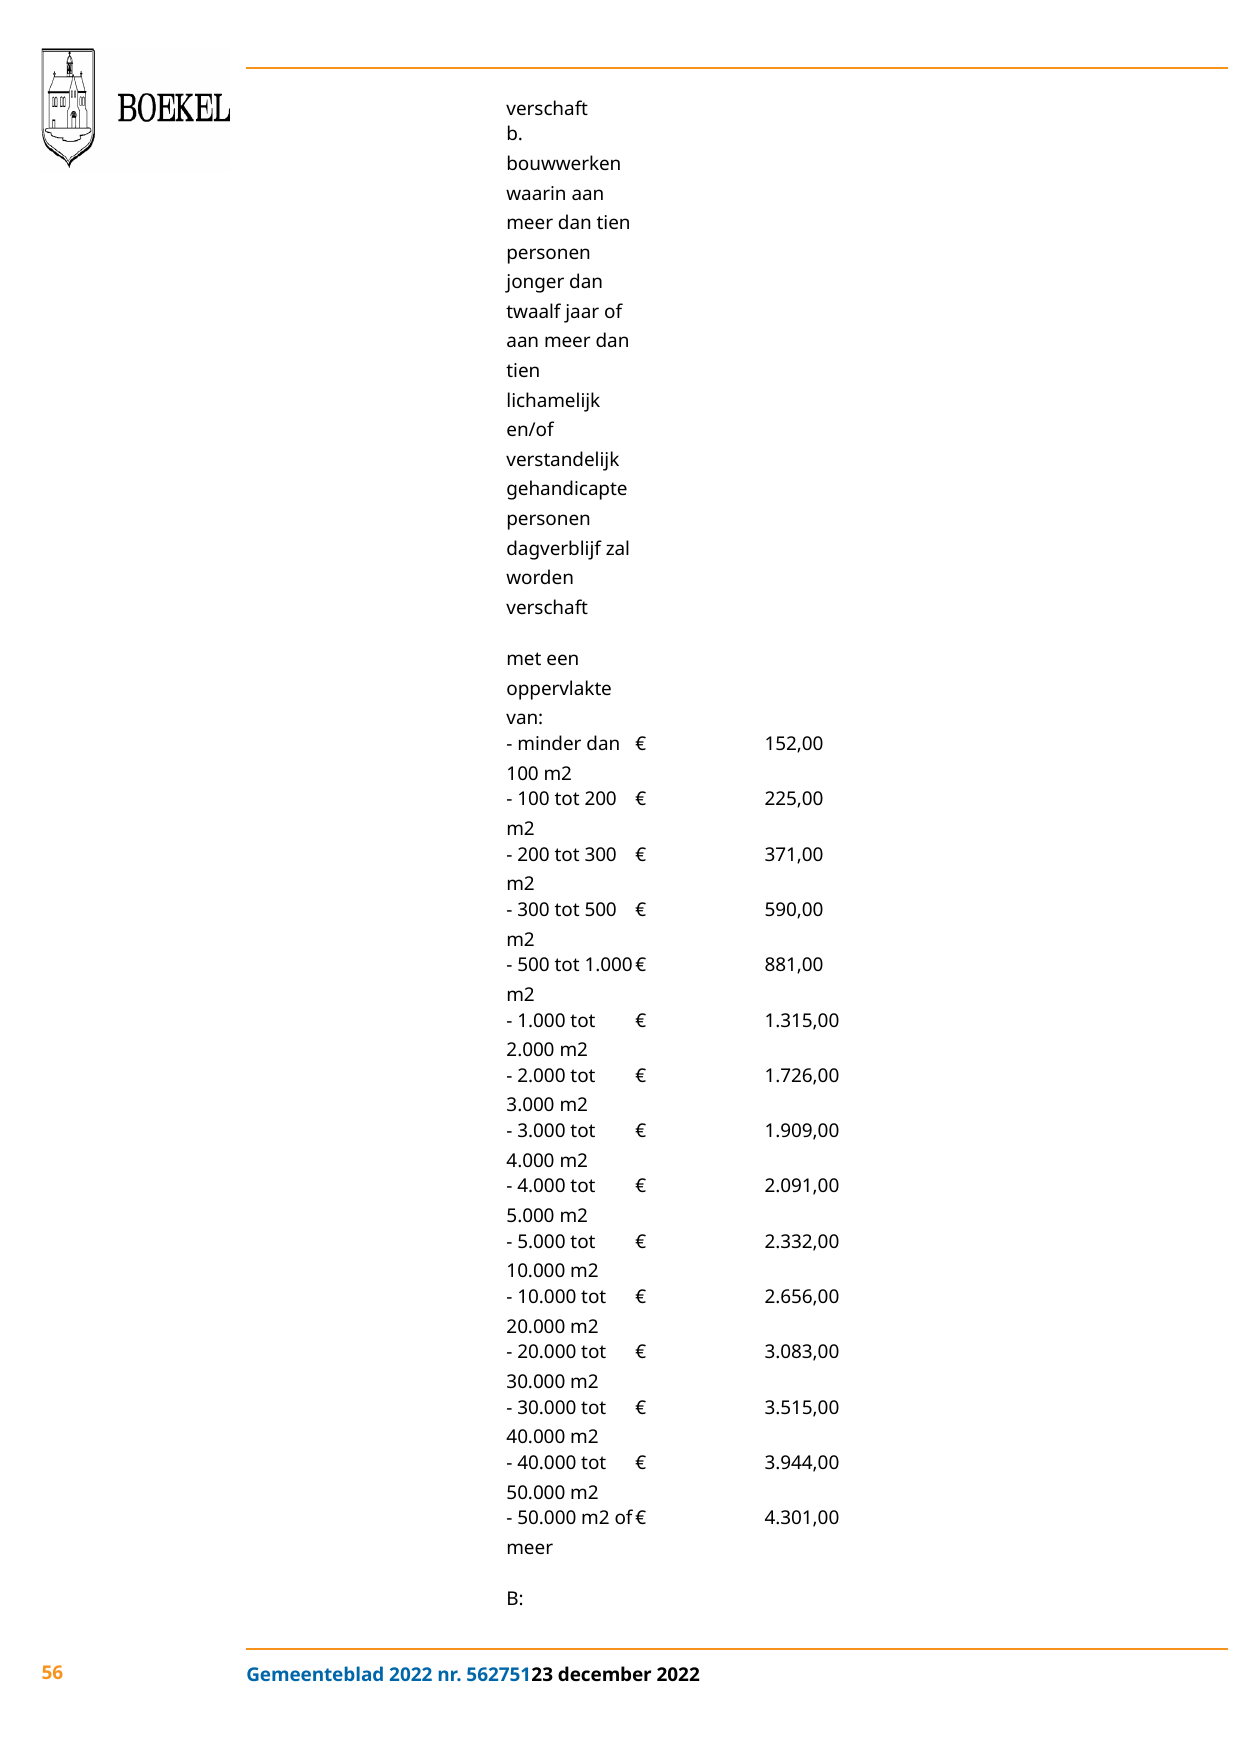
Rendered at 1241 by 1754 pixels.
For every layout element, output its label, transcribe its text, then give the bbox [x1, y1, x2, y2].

table_cell 1.726,00 [764, 1062, 1022, 1117]
table_cell [635, 1586, 764, 1611]
table_cell 3.083,00 [764, 1339, 1022, 1394]
table_cell [764, 1586, 1022, 1611]
table_cell - 3.000 tot 4.000 m2 [506, 1118, 635, 1173]
table_cell B: [506, 1586, 635, 1611]
table_cell [635, 95, 764, 121]
table_cell - 10.000 tot 20.000 m2 [506, 1283, 635, 1339]
table_cell 590,00 [764, 896, 1022, 951]
table_cell b. bouwwerken waarin aan meer dan tien personen jonger dan twaalf jaar of aan meer dan tien lichamelijk en/of verstandelijk gehandicapte personen dagverblijf zal worden verschaft [506, 121, 635, 619]
table_cell 2.332,00 [764, 1228, 1022, 1283]
table_cell met een oppervlakte van: [506, 645, 635, 730]
table_cell 3.515,00 [764, 1394, 1022, 1449]
table_cell [635, 121, 764, 619]
table_cell [764, 121, 1022, 619]
table_cell € [635, 841, 764, 896]
table_cell € [635, 951, 764, 1007]
table_cell - 200 tot 300 m2 [506, 841, 635, 896]
table_cell - 500 tot 1.000 m2 [506, 951, 635, 1007]
table_cell € [635, 1449, 764, 1504]
table_cell [635, 620, 764, 645]
table_cell [506, 620, 635, 645]
picture [41, 47, 231, 172]
table_cell € [635, 1339, 764, 1394]
table_cell € [635, 1505, 764, 1560]
table_cell - 4.000 tot 5.000 m2 [506, 1173, 635, 1228]
table_cell € [635, 1007, 764, 1062]
table_cell - 5.000 tot 10.000 m2 [506, 1228, 635, 1283]
table_cell [764, 95, 1022, 121]
table_cell 1.909,00 [764, 1118, 1022, 1173]
table_cell € [635, 730, 764, 786]
table_cell [506, 1560, 635, 1586]
table_cell - 20.000 tot 30.000 m2 [506, 1339, 635, 1394]
table_cell - 40.000 tot 50.000 m2 [506, 1449, 635, 1504]
table_cell [248, 95, 506, 1611]
table_cell - 2.000 tot 3.000 m2 [506, 1062, 635, 1117]
table_cell - 50.000 m2 of meer [506, 1505, 635, 1560]
table_cell € [635, 1228, 764, 1283]
table_cell € [635, 1118, 764, 1173]
table_cell € [635, 1173, 764, 1228]
table_cell [635, 645, 764, 730]
table_cell [635, 1560, 764, 1586]
table_cell 2.091,00 [764, 1173, 1022, 1228]
table_cell 152,00 [764, 730, 1022, 786]
table_cell € [635, 1394, 764, 1449]
table_cell 225,00 [764, 786, 1022, 841]
table_cell - 1.000 tot 2.000 m2 [506, 1007, 635, 1062]
table_cell 3.944,00 [764, 1449, 1022, 1504]
table_cell € [635, 786, 764, 841]
table_cell 881,00 [764, 951, 1022, 1007]
table_cell - 100 tot 200 m2 [506, 786, 635, 841]
table_cell - minder dan 100 m2 [506, 730, 635, 786]
table_cell 4.301,00 [764, 1505, 1022, 1560]
table_cell € [635, 1062, 764, 1117]
table_cell - 30.000 tot 40.000 m2 [506, 1394, 635, 1449]
table_cell [764, 620, 1022, 645]
table_cell 371,00 [764, 841, 1022, 896]
table_cell € [635, 1283, 764, 1339]
table_cell verschaft [506, 95, 635, 121]
table_cell € [635, 896, 764, 951]
table_cell 1.315,00 [764, 1007, 1022, 1062]
table_cell - 300 tot 500 m2 [506, 896, 635, 951]
table_cell 2.656,00 [764, 1283, 1022, 1339]
table_cell [764, 1560, 1022, 1586]
table_cell [764, 645, 1022, 730]
